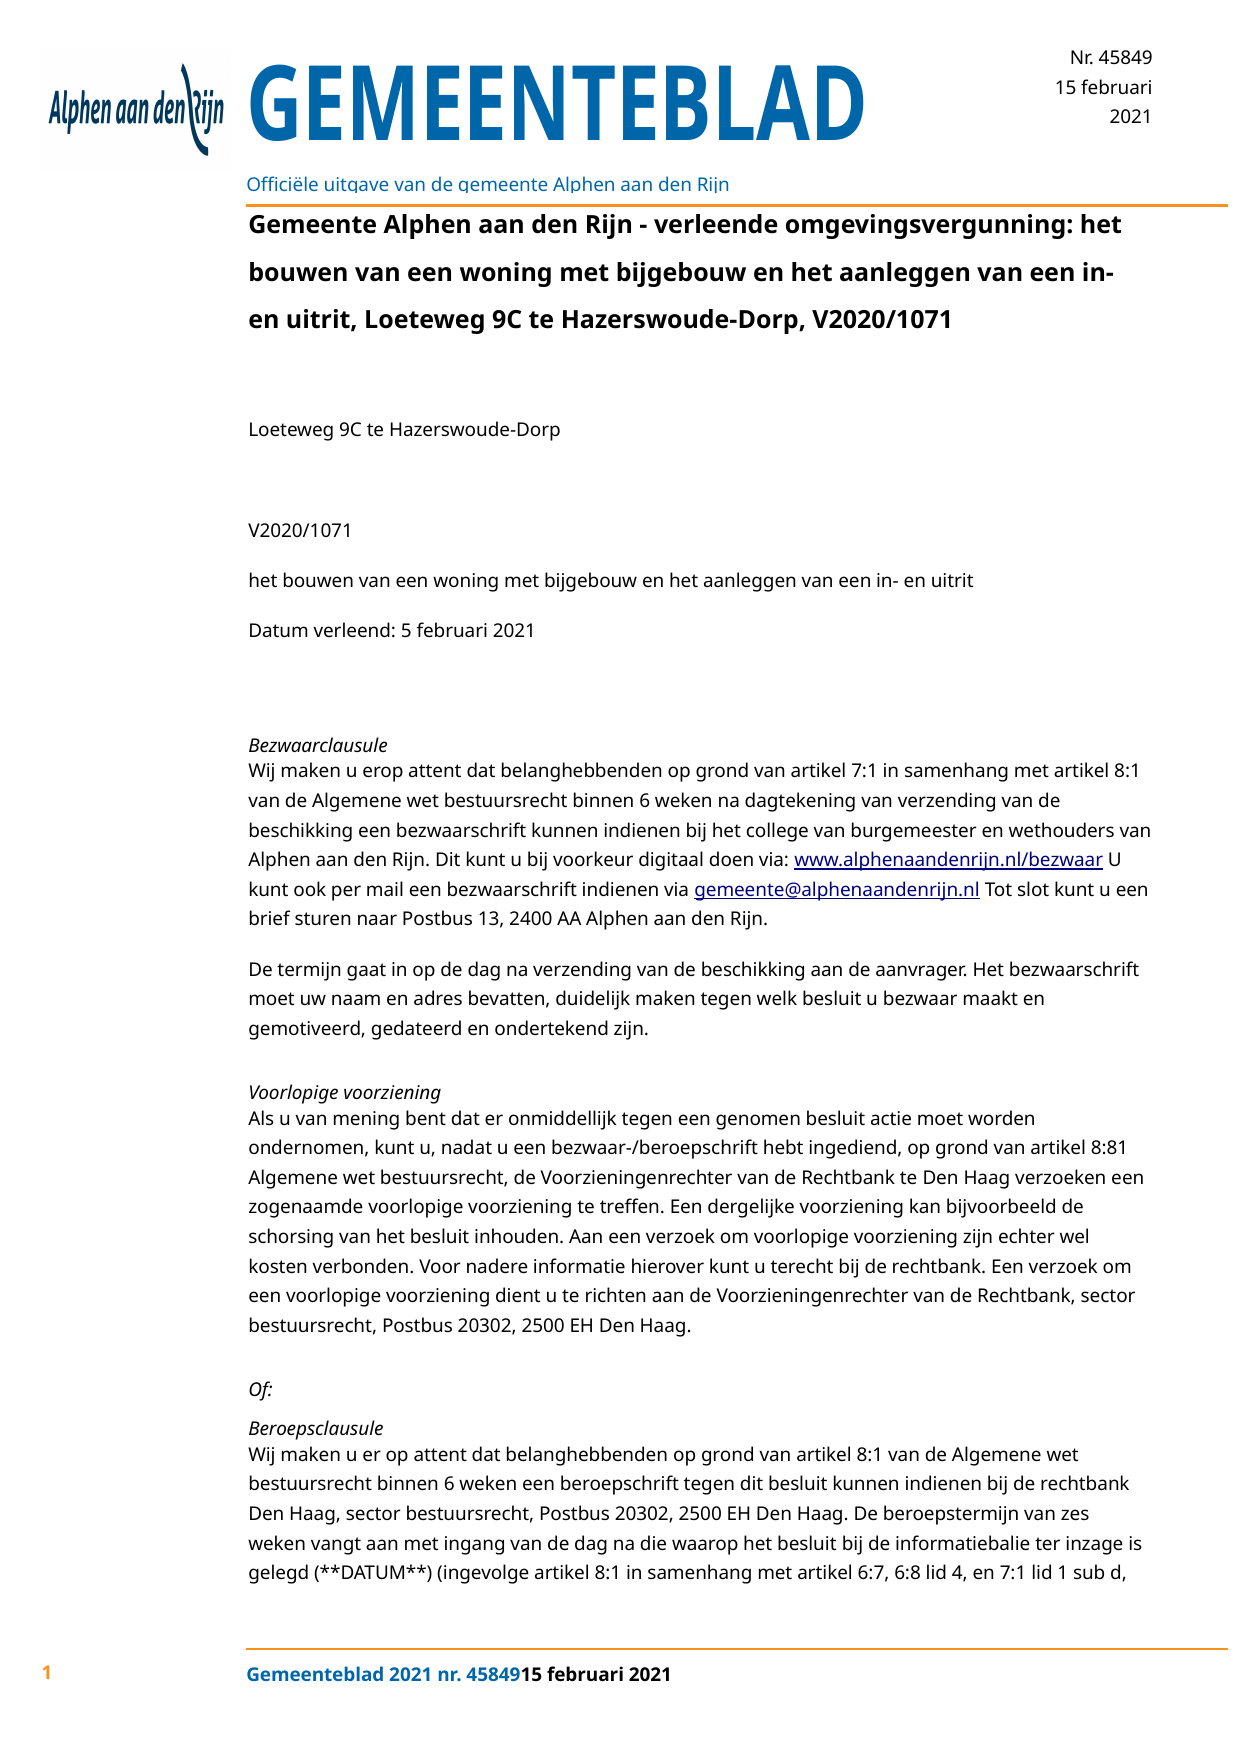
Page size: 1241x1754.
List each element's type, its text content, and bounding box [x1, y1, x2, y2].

text het bouwen van een woning met bijgebouw en het aanleggen van een in- en uitrit [248, 567, 1152, 593]
text V2020/1071 [248, 517, 1152, 542]
text Wij maken u erop attent dat belanghebbenden op grond van artikel 7:1 in samenhang met artikel 8:1 van de Algemene wet bestuursrecht binnen 6 weken na dagtekening van verzending van de beschikking een bezwaarschrift kunnen indienen bij het college van burgemeester en wethouders van Alphen aan den Rijn. Dit kunt u bij voorkeur digitaal doen via: www.alphenaandenrijn.nl/bezwaar U kunt ook per mail een bezwaarschrift indienen via gemeente@alphenaandenrijn.nl Tot slot kunt u een brief sturen naar Postbus 13, 2400 AA Alphen aan den Rijn. [248, 758, 1152, 931]
text Gemeente Alphen aan den Rijn - verleende omgevingsvergunning: het bouwen van een woning met bijgebouw en het aanleggen van een in- en uitrit, Loeteweg 9C te Hazerswoude-Dorp, V2020/1071 [248, 207, 1152, 336]
text Wij maken u er op attent dat belanghebbenden op grond van artikel 8:1 van de Algemene wet bestuursrecht binnen 6 weken een beroepschrift tegen dit besluit kunnen indienen bij de rechtbank Den Haag, sector bestuursrecht, Postbus 20302, 2500 EH Den Haag. De beroepstermijn van zes weken vangt aan met ingang van de dag na die waarop het besluit bij de informatiebalie ter inzage is gelegd (**DATUM**) (ingevolge artikel 8:1 in samenhang met artikel 6:7, 6:8 lid 4, en 7:1 lid 1 sub d, [248, 1441, 1152, 1585]
text Beroepsclausule [248, 1415, 1152, 1441]
text Bezwaarclausule [248, 732, 1152, 758]
text Als u van mening bent dat er onmiddellijk tegen een genomen besluit actie moet worden ondernomen, kunt u, nadat u een bezwaar-/beroepschrift hebt ingediend, op grond van artikel 8:81 Algemene wet bestuursrecht, de Voorzieningenrechter van de Rechtbank te Den Haag verzoeken een zogenaamde voorlopige voorziening te treffen. Een dergelijke voorziening kan bijvoorbeeld de schorsing van het besluit inhouden. Aan een verzoek om voorlopige voorziening zijn echter wel kosten verbonden. Voor nadere informatie hierover kunt u terecht bij de rechtbank. Een verzoek om een voorlopige voorziening dient u te richten aan de Voorzieningenrechter van de Rechtbank, sector bestuursrecht, Postbus 20302, 2500 EH Den Haag. [248, 1105, 1152, 1338]
text Of: [248, 1376, 1152, 1402]
text De termijn gaat in op de dag na verzending van de beschikking aan de aanvrager. Het bezwaarschrift moet uw naam en adres bevatten, duidelijk maken tegen welk besluit u bezwaar maakt en gemotiveerd, gedateerd en ondertekend zijn. [248, 956, 1152, 1041]
text Loeteweg 9C te Hazerswoude-Dorp [248, 416, 1152, 442]
picture [41, 47, 231, 172]
text Datum verleend: 5 februari 2021 [248, 618, 1152, 643]
text Voorlopige voorziening [248, 1079, 1152, 1105]
